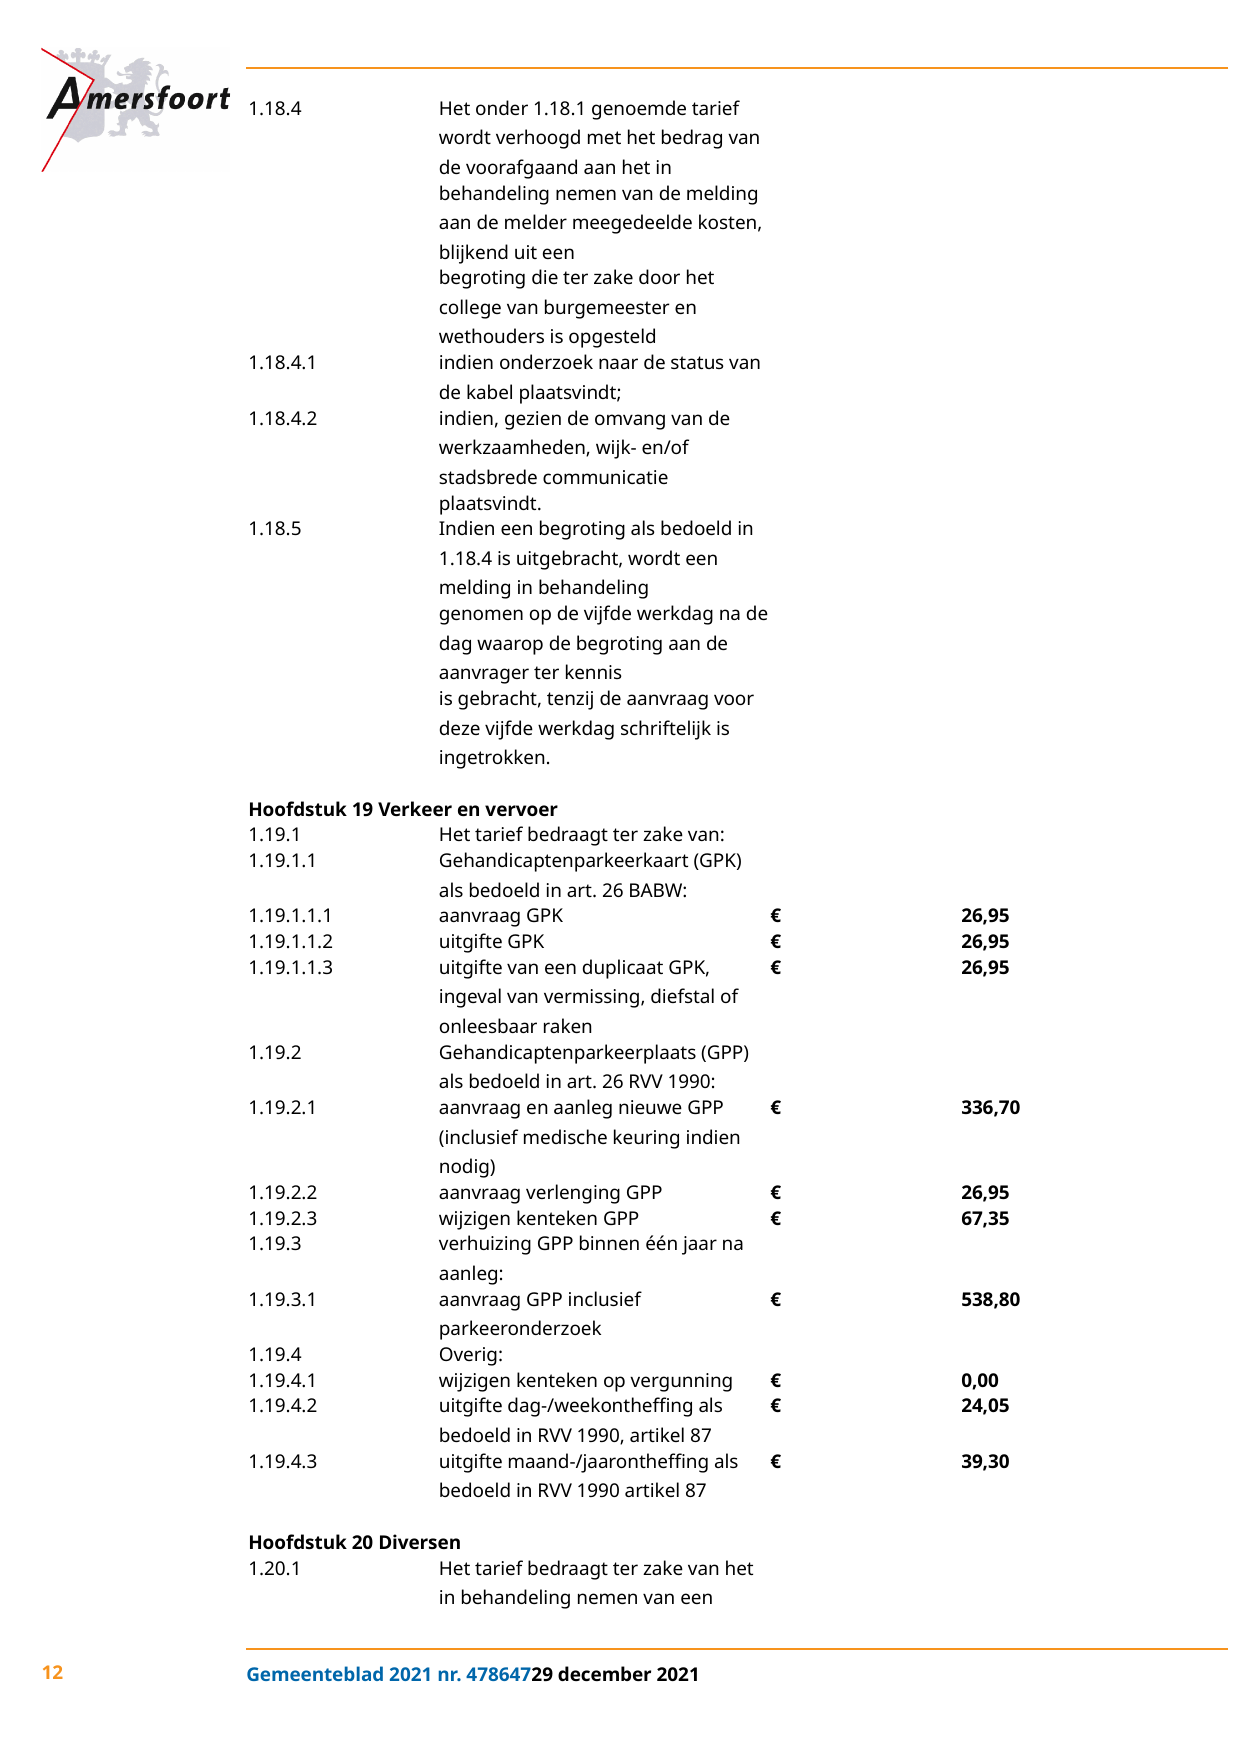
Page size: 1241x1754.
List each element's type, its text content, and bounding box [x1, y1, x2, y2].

table_cell uitgifte maand-/jaarontheffing als bedoeld in RVV 1990 artikel 87 [439, 1448, 770, 1503]
table_cell 1.19.4.1 [248, 1367, 439, 1393]
table_cell [248, 1503, 439, 1529]
table_cell Het tarief bedraagt ter zake van: [439, 822, 770, 847]
table_cell [961, 1231, 1152, 1286]
table_cell verhuizing GPP binnen één jaar na aanleg: [439, 1231, 770, 1286]
table_cell [961, 1503, 1152, 1529]
table_cell uitgifte GPK [439, 928, 770, 954]
picture [41, 47, 231, 172]
table_cell uitgifte dag-/weekontheffing als bedoeld in RVV 1990, artikel 87 [439, 1393, 770, 1448]
table_cell [770, 95, 961, 180]
table_cell 26,95 [961, 954, 1152, 1039]
table_cell aanvraag en aanleg nieuwe GPP (inclusief medische keuring indien nodig) [439, 1094, 770, 1179]
table_cell 24,05 [961, 1393, 1152, 1448]
table_cell [961, 490, 1152, 515]
table_cell indien onderzoek naar de status van de kabel plaatsvindt; [439, 350, 770, 405]
table_cell [961, 847, 1152, 903]
table_cell genomen op de vijfde werkdag na de dag waarop de begroting aan de aanvrager ter kennis [439, 600, 770, 685]
table_cell 26,95 [961, 903, 1152, 928]
table_cell [770, 1039, 961, 1094]
table_cell [961, 515, 1152, 600]
table_cell uitgifte van een duplicaat GPK, ingeval van vermissing, diefstal of onleesbaar raken [439, 954, 770, 1039]
table_cell wijzigen kenteken op vergunning [439, 1367, 770, 1393]
table_cell 1.18.4.1 [248, 350, 439, 405]
table_cell 336,70 [961, 1094, 1152, 1179]
table_cell 26,95 [961, 928, 1152, 954]
table_cell 1.18.4.2 [248, 405, 439, 490]
table_cell [770, 515, 961, 600]
table_cell 1.19.2 [248, 1039, 439, 1094]
table_cell Hoofdstuk 20 Diversen [248, 1529, 1152, 1555]
table_cell [961, 350, 1152, 405]
table_cell Het tarief bedraagt ter zake van het in behandeling nemen van een [439, 1555, 770, 1610]
table_cell [770, 265, 961, 349]
table_cell wijzigen kenteken GPP [439, 1205, 770, 1231]
table_cell € [770, 1205, 961, 1231]
table_cell [961, 600, 1152, 685]
table_cell [770, 180, 961, 264]
table_cell [439, 770, 770, 796]
table_cell 1.20.1 [248, 1555, 439, 1610]
table_cell [770, 350, 961, 405]
table_cell [961, 770, 1152, 796]
table_cell aanvraag GPK [439, 903, 770, 928]
table_cell 1.19.3 [248, 1231, 439, 1286]
table_cell € [770, 1094, 961, 1179]
table_cell aanvraag GPP inclusief parkeeronderzoek [439, 1286, 770, 1341]
table_cell 1.19.1.1 [248, 847, 439, 903]
table_cell [770, 1341, 961, 1367]
table_cell [770, 490, 961, 515]
table_cell 1.19.2.2 [248, 1179, 439, 1205]
table_cell 67,35 [961, 1205, 1152, 1231]
table_cell [770, 1503, 961, 1529]
table_cell € [770, 954, 961, 1039]
table_cell € [770, 1448, 961, 1503]
table_cell [961, 1039, 1152, 1094]
table_cell € [770, 1286, 961, 1341]
table_cell 1.19.3.1 [248, 1286, 439, 1341]
table_cell Het onder 1.18.1 genoemde tarief wordt verhoogd met het bedrag van de voorafgaand aan het in [439, 95, 770, 180]
table_cell [248, 685, 439, 770]
table_cell € [770, 928, 961, 954]
table_cell indien, gezien de omvang van de werkzaamheden, wijk- en/of stadsbrede communicatie [439, 405, 770, 490]
table_cell [770, 770, 961, 796]
table_cell 1.19.4 [248, 1341, 439, 1367]
table_cell 39,30 [961, 1448, 1152, 1503]
table_cell [770, 847, 961, 903]
table_cell 1.19.1.1.1 [248, 903, 439, 928]
table_cell [248, 265, 439, 349]
table_cell [248, 600, 439, 685]
table_cell Gehandicaptenparkeerkaart (GPK) als bedoeld in art. 26 BABW: [439, 847, 770, 903]
table_cell [248, 770, 439, 796]
table_cell [961, 1555, 1152, 1610]
table_cell 26,95 [961, 1179, 1152, 1205]
table_cell Overig: [439, 1341, 770, 1367]
table_cell € [770, 1367, 961, 1393]
table_cell 1.19.1 [248, 822, 439, 847]
table_cell 0,00 [961, 1367, 1152, 1393]
table_cell [961, 685, 1152, 770]
table_cell 1.19.1.1.2 [248, 928, 439, 954]
table_cell 1.19.4.3 [248, 1448, 439, 1503]
table_cell [961, 1341, 1152, 1367]
table_cell [961, 180, 1152, 264]
table_cell [961, 405, 1152, 490]
table_cell 1.19.1.1.3 [248, 954, 439, 1039]
table_cell behandeling nemen van de melding aan de melder meegedeelde kosten, blijkend uit een [439, 180, 770, 264]
table_cell begroting die ter zake door het college van burgemeester en wethouders is opgesteld [439, 265, 770, 349]
table_cell [248, 180, 439, 264]
table_cell Hoofdstuk 19 Verkeer en vervoer [248, 796, 1152, 822]
table_cell Indien een begroting als bedoeld in 1.18.4 is uitgebracht, wordt een melding in behandeling [439, 515, 770, 600]
table_cell [439, 1503, 770, 1529]
table_cell 538,80 [961, 1286, 1152, 1341]
table_cell [770, 600, 961, 685]
table_cell 1.18.5 [248, 515, 439, 600]
table_cell aanvraag verlenging GPP [439, 1179, 770, 1205]
table_cell is gebracht, tenzij de aanvraag voor deze vijfde werkdag schriftelijk is ingetrokken. [439, 685, 770, 770]
table_cell [961, 265, 1152, 349]
table_cell [770, 1231, 961, 1286]
table_cell [961, 822, 1152, 847]
table_cell 1.18.4 [248, 95, 439, 180]
table_cell [770, 405, 961, 490]
table_cell € [770, 903, 961, 928]
table_cell 1.19.4.2 [248, 1393, 439, 1448]
table_cell [770, 685, 961, 770]
table_cell plaatsvindt. [439, 490, 770, 515]
table_cell [770, 822, 961, 847]
table_cell [770, 1555, 961, 1610]
table_cell € [770, 1179, 961, 1205]
table_cell [961, 95, 1152, 180]
table_cell Gehandicaptenparkeerplaats (GPP) als bedoeld in art. 26 RVV 1990: [439, 1039, 770, 1094]
table_cell € [770, 1393, 961, 1448]
table_cell 1.19.2.3 [248, 1205, 439, 1231]
table_cell [248, 490, 439, 515]
table_cell 1.19.2.1 [248, 1094, 439, 1179]
